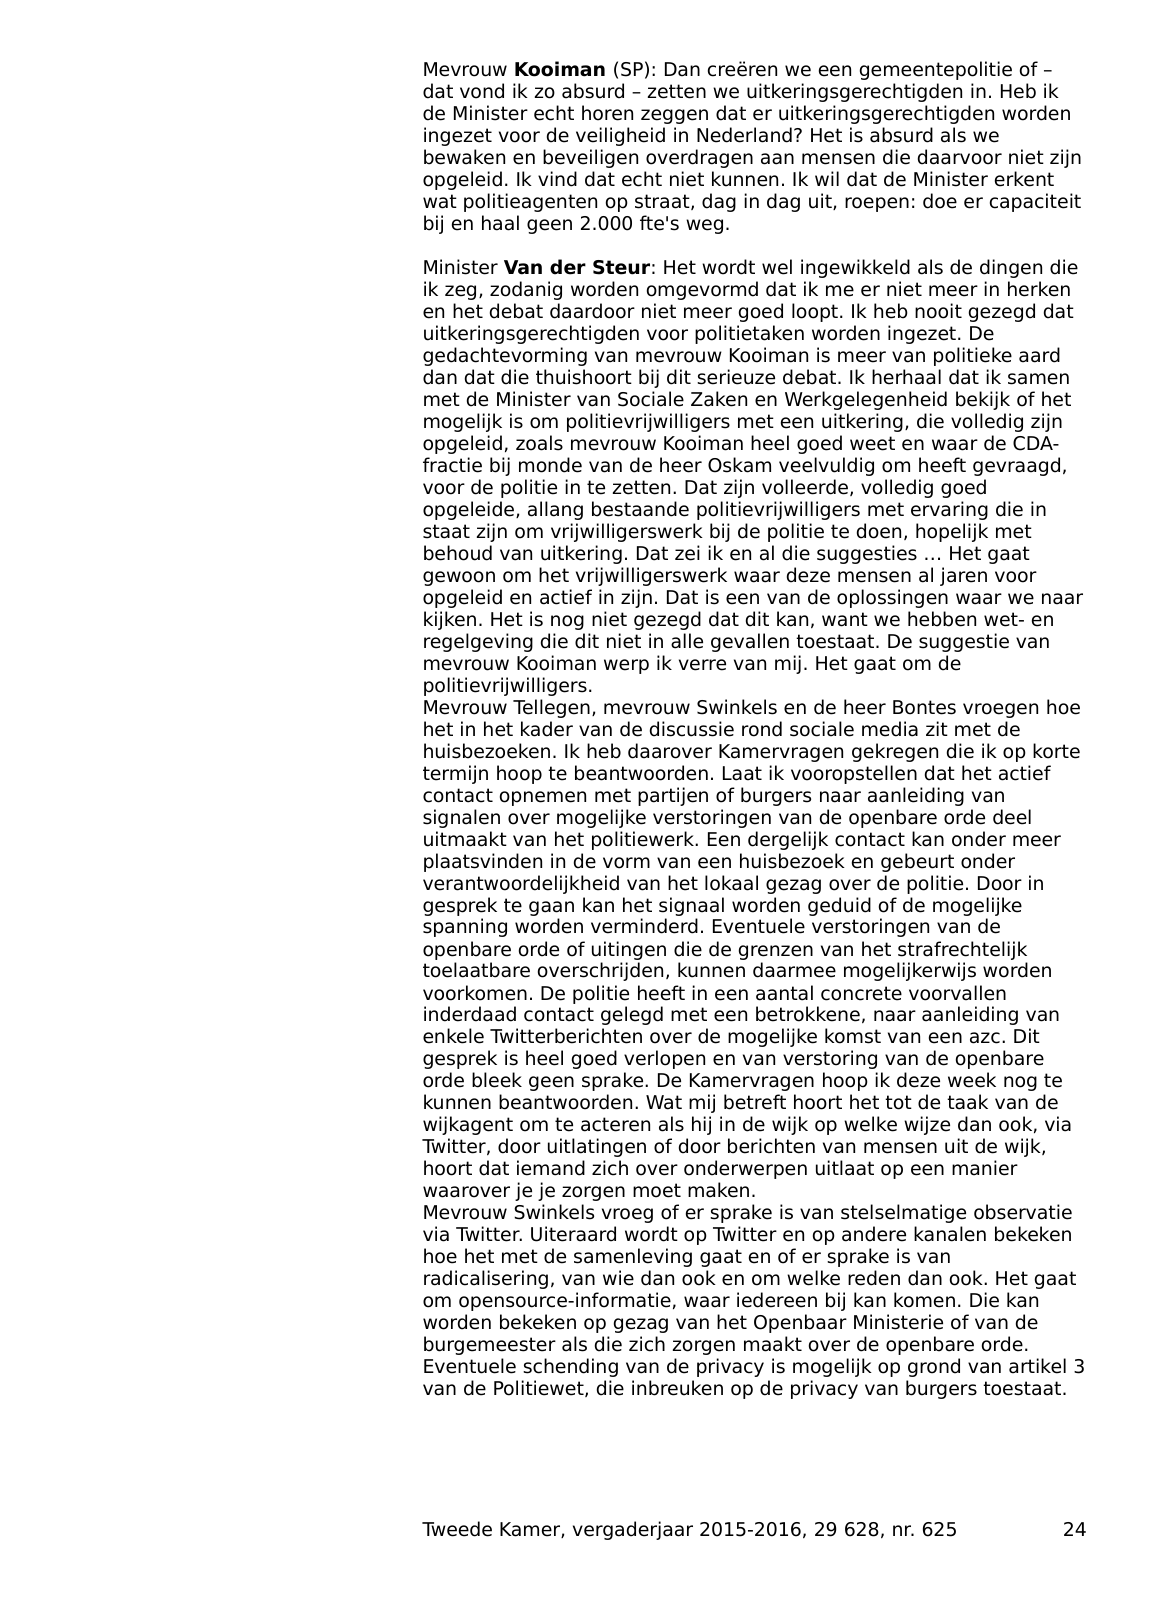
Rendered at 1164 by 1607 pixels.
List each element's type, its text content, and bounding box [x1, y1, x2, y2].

text Mevrouw Tellegen, mevrouw Swinkels en de heer Bontes vroegen hoe het in het kader van de discussie rond sociale media zit met de huisbezoeken. Ik heb daarover Kamervragen gekregen die ik op korte termijn hoop te beantwoorden. Laat ik vooropstellen dat het actief contact opnemen met partijen of burgers naar aanleiding van signalen over mogelijke verstoringen van de openbare orde deel uitmaakt van het politiewerk. Een dergelijk contact kan onder meer plaatsvinden in de vorm van een huisbezoek en gebeurt onder verantwoordelijkheid van het lokaal gezag over de politie. Door in gesprek te gaan kan het signaal worden geduid of de mogelijke spanning worden verminderd. Eventuele verstoringen van de openbare orde of uitingen die de grenzen van het strafrechtelijk toelaatbare overschrijden, kunnen daarmee mogelijkerwijs worden voorkomen. De politie heeft in een aantal concrete voorvallen inderdaad contact gelegd met een betrokkene, naar aanleiding van enkele Twitterberichten over de mogelijke komst van een azc. Dit gesprek is heel goed verlopen en van verstoring van de openbare orde bleek geen sprake. De Kamervragen hoop ik deze week nog te kunnen beantwoorden. Wat mij betreft hoort het tot de taak van de wijkagent om te acteren als hij in de wijk op welke wijze dan ook, via Twitter, door uitlatingen of door berichten van mensen uit de wijk, hoort dat iemand zich over onderwerpen uitlaat op een manier waarover je je zorgen moet maken. [422, 697, 1087, 1202]
text Minister Van der Steur: Het wordt wel ingewikkeld als de dingen die ik zeg, zodanig worden omgevormd dat ik me er niet meer in herken en het debat daardoor niet meer goed loopt. Ik heb nooit gezegd dat uitkeringsgerechtigden voor politietaken worden ingezet. De gedachtevorming van mevrouw Kooiman is meer van politieke aard dan dat die thuishoort bij dit serieuze debat. Ik herhaal dat ik samen met de Minister van Sociale Zaken en Werkgelegenheid bekijk of het mogelijk is om politievrijwilligers met een uitkering, die volledig zijn opgeleid, zoals mevrouw Kooiman heel goed weet en waar de CDA-fractie bij monde van de heer Oskam veelvuldig om heeft gevraagd, voor de politie in te zetten. Dat zijn volleerde, volledig goed opgeleide, allang bestaande politievrijwilligers met ervaring die in staat zijn om vrijwilligerswerk bij de politie te doen, hopelijk met behoud van uitkering. Dat zei ik en al die suggesties … Het gaat gewoon om het vrijwilligerswerk waar deze mensen al jaren voor opgeleid en actief in zijn. Dat is een van de oplossingen waar we naar kijken. Het is nog niet gezegd dat dit kan, want we hebben wet- en regelgeving die dit niet in alle gevallen toestaat. De suggestie van mevrouw Kooiman werp ik verre van mij. Het gaat om de politievrijwilligers. [422, 257, 1087, 697]
text Mevrouw Kooiman (SP): Dan creëren we een gemeentepolitie of – dat vond ik zo absurd – zetten we uitkeringsgerechtigden in. Heb ik de Minister echt horen zeggen dat er uitkeringsgerechtigden worden ingezet voor de veiligheid in Nederland? Het is absurd als we bewaken en beveiligen overdragen aan mensen die daarvoor niet zijn opgeleid. Ik vind dat echt niet kunnen. Ik wil dat de Minister erkent wat politieagenten op straat, dag in dag uit, roepen: doe er capaciteit bij en haal geen 2.000 fte's weg. [422, 59, 1087, 235]
text Mevrouw Swinkels vroeg of er sprake is van stelselmatige observatie via Twitter. Uiteraard wordt op Twitter en op andere kanalen bekeken hoe het met de samenleving gaat en of er sprake is van radicalisering, van wie dan ook en om welke reden dan ook. Het gaat om opensource-informatie, waar iedereen bij kan komen. Die kan worden bekeken op gezag van het Openbaar Ministerie of van de burgemeester als die zich zorgen maakt over de openbare orde. Eventuele schending van de privacy is mogelijk op grond van artikel 3 van de Politiewet, die inbreuken op de privacy van burgers toestaat. [422, 1202, 1087, 1400]
